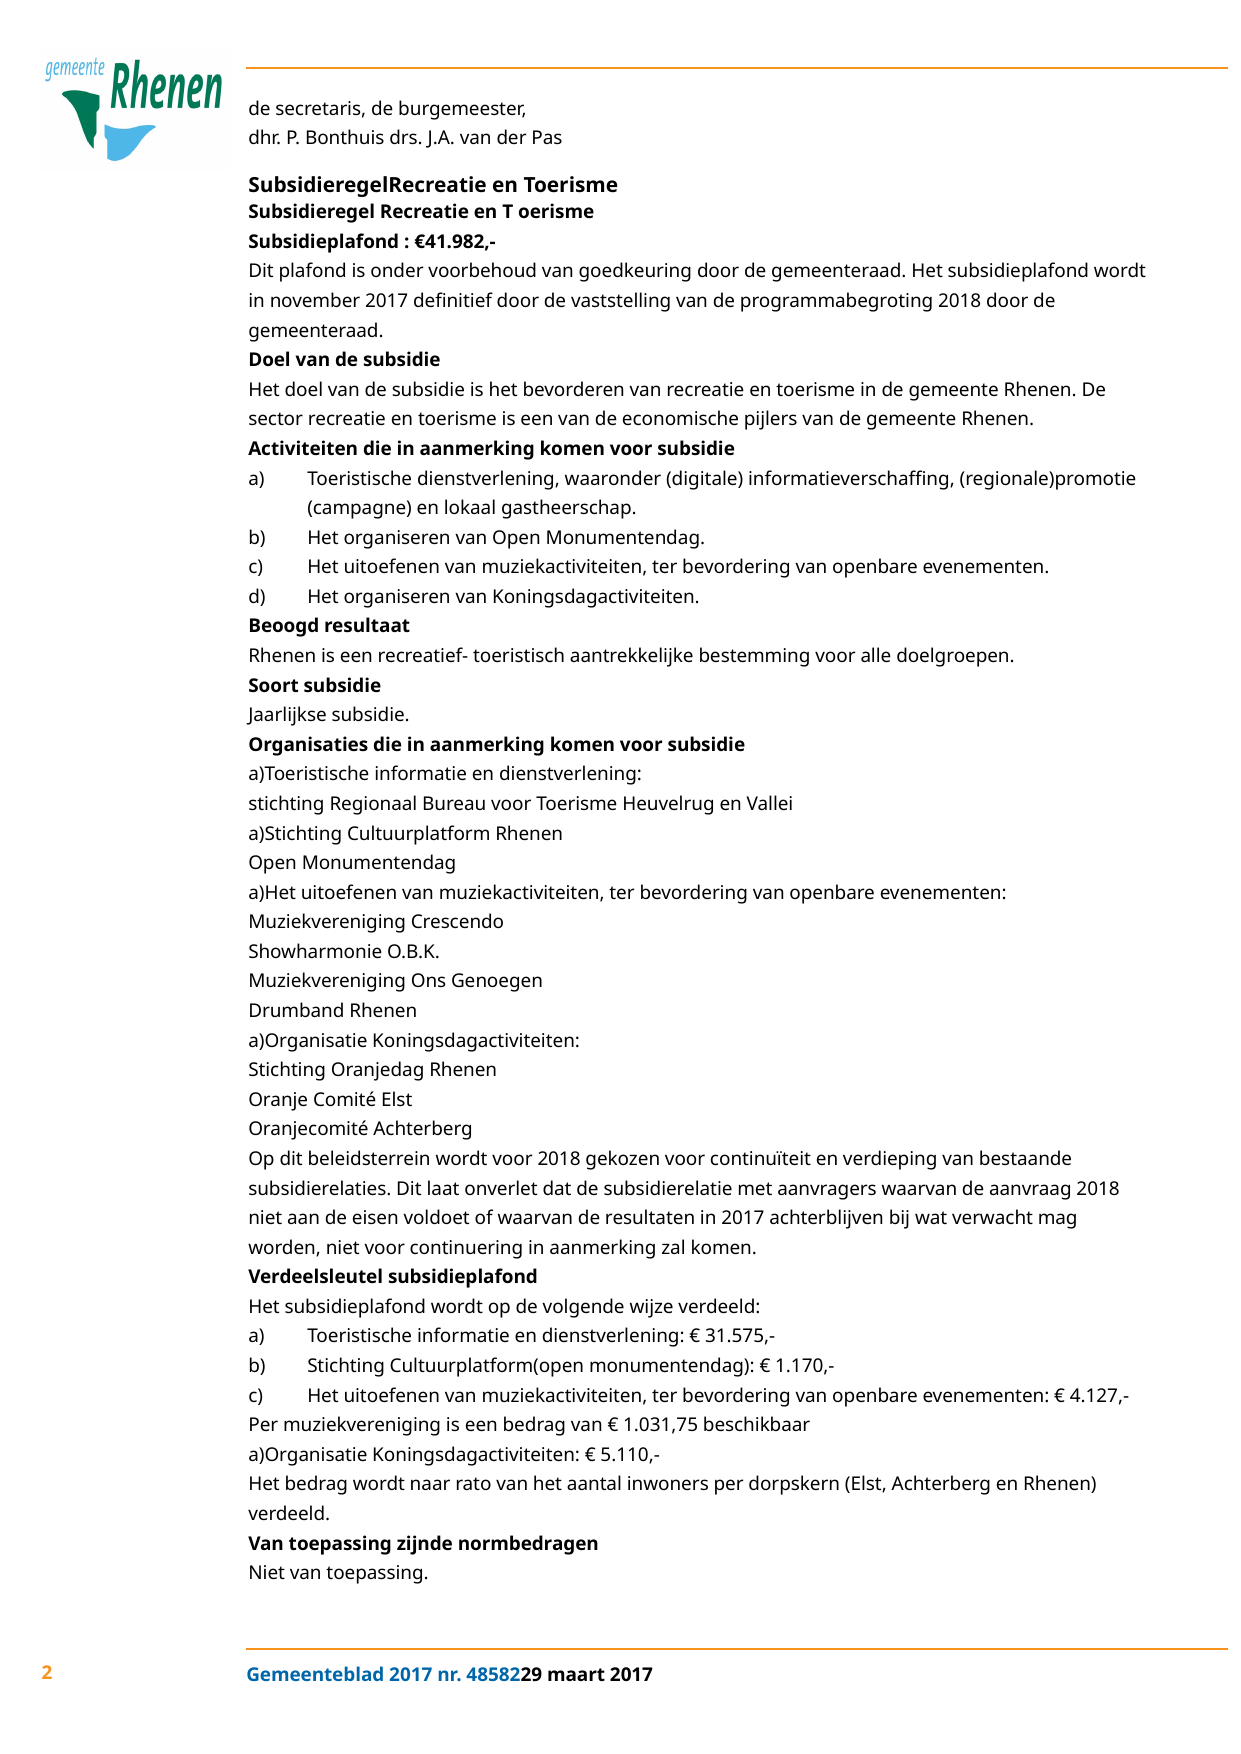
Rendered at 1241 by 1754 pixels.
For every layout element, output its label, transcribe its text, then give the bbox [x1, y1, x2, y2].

text dhr. P. Bonthuis drs. J.A. van der Pas [248, 124, 1152, 150]
text Jaarlijkse subsidie. [248, 701, 1152, 727]
list Het uitoefenen van muziekactiviteiten, ter bevordering van openbare evenementen. [248, 553, 1152, 579]
text Organisaties die in aanmerking komen voor subsidie [248, 731, 1152, 757]
text Verdeelsleutel subsidieplafond [248, 1263, 1152, 1289]
text Het subsidieplafond wordt op de volgende wijze verdeeld: [248, 1293, 1152, 1319]
text Beoogd resultaat [248, 613, 1152, 638]
text Showharmonie O.B.K. [248, 938, 1152, 964]
text Oranjecomité Achterberg [248, 1116, 1152, 1141]
text Het doel van de subsidie is het bevorderen van recreatie en toerisme in de gemeente Rhenen. De sector recreatie en toerisme is een van de economische pijlers van de gemeente Rhenen. [248, 376, 1152, 431]
text a)Organisatie Koningsdagactiviteiten: [248, 1027, 1152, 1052]
text a)Toeristische informatie en dienstverlening: [248, 761, 1152, 786]
list Stichting Cultuurplatform(open monumentendag): € 1.170,- [248, 1352, 1152, 1378]
text SubsidieregelRecreatie en Toerisme [248, 170, 1152, 198]
text Activiteiten die in aanmerking komen voor subsidie [248, 435, 1152, 461]
text Stichting Oranjedag Rhenen [248, 1056, 1152, 1082]
text a)Organisatie Koningsdagactiviteiten: € 5.110,- [248, 1441, 1152, 1467]
list Het organiseren van Koningsdagactiviteiten. [248, 583, 1152, 609]
picture [41, 47, 231, 172]
text Het bedrag wordt naar rato van het aantal inwoners per dorpskern (Elst, Achterberg en Rhenen) verdeeld. [248, 1471, 1152, 1526]
text Soort subsidie [248, 672, 1152, 697]
text stichting Regionaal Bureau voor Toerisme Heuvelrug en Vallei [248, 790, 1152, 816]
text Muziekvereniging Crescendo [248, 908, 1152, 934]
list Het uitoefenen van muziekactiviteiten, ter bevordering van openbare evenementen: € 4.127,- [248, 1382, 1152, 1407]
text Op dit beleidsterrein wordt voor 2018 gekozen voor continuïteit en verdieping van bestaande subsidierelaties. Dit laat onverlet dat de subsidierelatie met aanvragers waarvan de aanvraag 2018 niet aan de eisen voldoet of waarvan de resultaten in 2017 achterblijven bij wat verwacht mag worden, niet voor continuering in aanmerking zal komen. [248, 1145, 1152, 1259]
text Muziekvereniging Ons Genoegen [248, 968, 1152, 993]
text Subsidieregel Recreatie en T oerisme [248, 198, 1152, 224]
text Oranje Comité Elst [248, 1086, 1152, 1112]
text Subsidieplafond : €41.982,- [248, 228, 1152, 254]
text Van toepassing zijnde normbedragen [248, 1530, 1152, 1555]
text a)Het uitoefenen van muziekactiviteiten, ter bevordering van openbare evenementen: [248, 879, 1152, 904]
text Per muziekvereniging is een bedrag van € 1.031,75 beschikbaar [248, 1411, 1152, 1437]
list Toeristische dienstverlening, waaronder (digitale) informatieverschaffing, (regionale)promotie (campagne) en lokaal gastheerschap. [248, 465, 1152, 520]
text Doel van de subsidie [248, 346, 1152, 372]
text Open Monumentendag [248, 849, 1152, 875]
list Het organiseren van Open Monumentendag. [248, 524, 1152, 549]
list Toeristische informatie en dienstverlening: € 31.575,- [248, 1323, 1152, 1348]
text de secretaris, de burgemeester, [248, 95, 1152, 121]
text Rhenen is een recreatief- toeristisch aantrekkelijke bestemming voor alle doelgroepen. [248, 642, 1152, 668]
text a)Stichting Cultuurplatform Rhenen [248, 820, 1152, 845]
text Drumband Rhenen [248, 997, 1152, 1023]
text Niet van toepassing. [248, 1559, 1152, 1585]
text Dit plafond is onder voorbehoud van goedkeuring door de gemeenteraad. Het subsidieplafond wordt in november 2017 definitief door de vaststelling van de programmabegroting 2018 door de gemeenteraad. [248, 258, 1152, 342]
